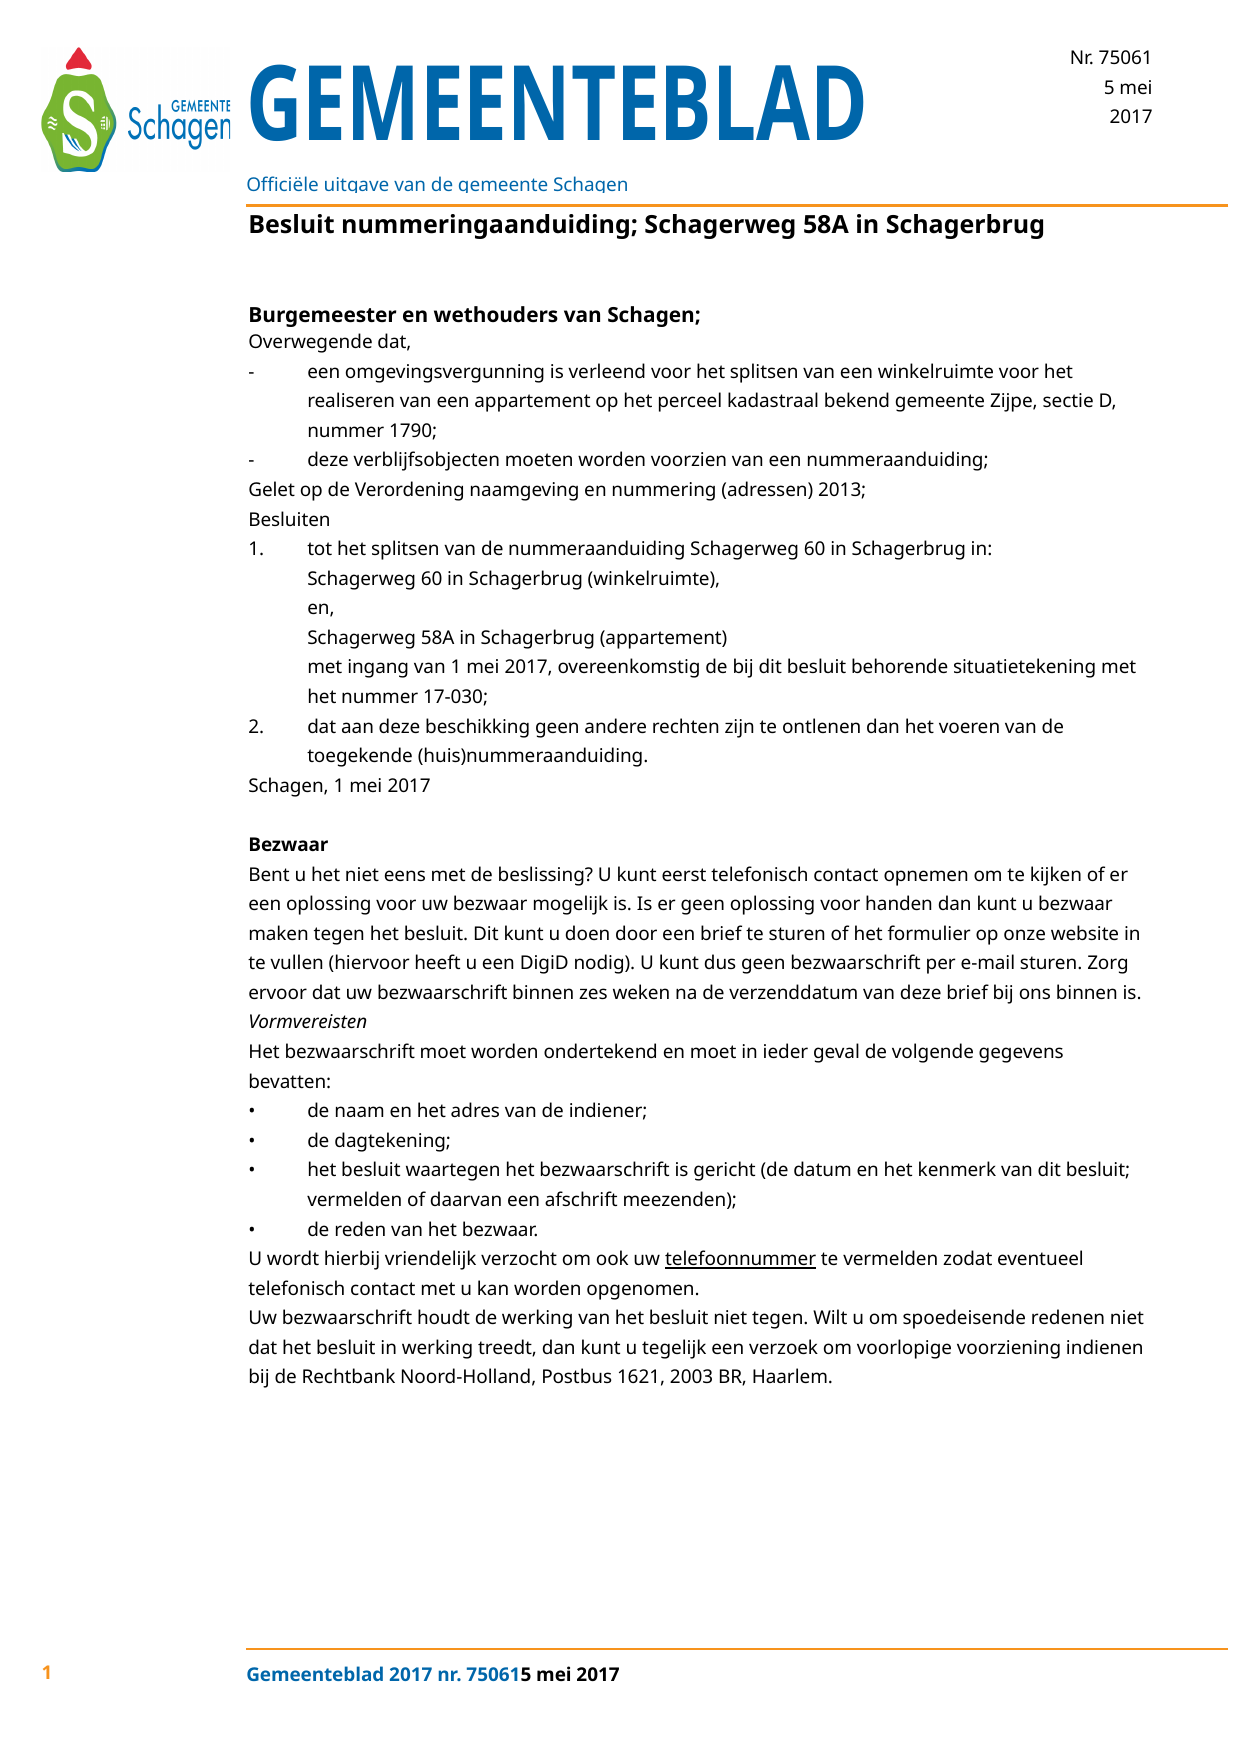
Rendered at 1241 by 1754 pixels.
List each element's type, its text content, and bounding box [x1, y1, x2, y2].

list de reden van het bezwaar. [248, 1216, 1152, 1242]
list het besluit waartegen het bezwaarschrift is gericht (de datum en het kenmerk van dit besluit; vermelden of daarvan een afschrift meezenden); [248, 1157, 1152, 1212]
text Overwegende dat, [248, 328, 1152, 354]
text Gelet op de Verordening naamgeving en nummering (adressen) 2013; [248, 476, 1152, 502]
list dat aan deze beschikking geen andere rechten zijn te ontlenen dan het voeren van de toegekende (huis)nummeraanduiding. [248, 713, 1152, 768]
text Uw bezwaarschrift houdt de werking van het besluit niet tegen. Wilt u om spoedeisende redenen niet dat het besluit in werking treedt, dan kunt u tegelijk een verzoek om voorlopige voorziening indienen bij de Rechtbank Noord-Holland, Postbus 1621, 2003 BR, Haarlem. [248, 1304, 1152, 1389]
picture [41, 47, 231, 172]
list de naam en het adres van de indiener; [248, 1097, 1152, 1123]
text Schagen, 1 mei 2017 [248, 772, 1152, 798]
list en, [248, 594, 1152, 620]
text Bent u het niet eens met de beslissing? U kunt eerst telefonisch contact opnemen om te kijken of er een oplossing voor uw bezwaar mogelijk is. Is er geen oplossing voor handen dan kunt u bezwaar maken tegen het besluit. Dit kunt u doen door een brief te sturen of het formulier op onze website in te vullen (hiervoor heeft u een DigiD nodig). U kunt dus geen bezwaarschrift per e-mail sturen. Zorg ervoor dat uw bezwaarschrift binnen zes weken na de verzenddatum van deze brief bij ons binnen is. [248, 861, 1152, 1005]
list een omgevingsvergunning is verleend voor het splitsen van een winkelruimte voor het realiseren van een appartement op het perceel kadastraal bekend gemeente Zijpe, sectie D, nummer 1790; [248, 358, 1152, 443]
list deze verblijfsobjecten moeten worden voorzien van een nummeraanduiding; [248, 447, 1152, 472]
text Burgemeester en wethouders van Schagen; [248, 300, 1152, 328]
text U wordt hierbij vriendelijk verzocht om ook uw telefoonnummer te vermelden zodat eventueel telefonisch contact met u kan worden opgenomen. [248, 1245, 1152, 1301]
text Besluiten [248, 506, 1152, 532]
list met ingang van 1 mei 2017, overeenkomstig de bij dit besluit behorende situatietekening met het nummer 17-030; [248, 654, 1152, 709]
list tot het splitsen van de nummeraanduiding Schagerweg 60 in Schagerbrug in: [248, 535, 1152, 561]
list de dagtekening; [248, 1127, 1152, 1153]
list Schagerweg 58A in Schagerbrug (appartement) [248, 624, 1152, 650]
text Bezwaar [248, 831, 1152, 857]
text Besluit nummeringaanduiding; Schagerweg 58A in Schagerbrug [248, 207, 1152, 241]
list Schagerweg 60 in Schagerbrug (winkelruimte), [248, 565, 1152, 591]
text Vormvereisten [248, 1009, 1152, 1034]
text Het bezwaarschrift moet worden ondertekend en moet in ieder geval de volgende gegevens bevatten: [248, 1038, 1152, 1094]
